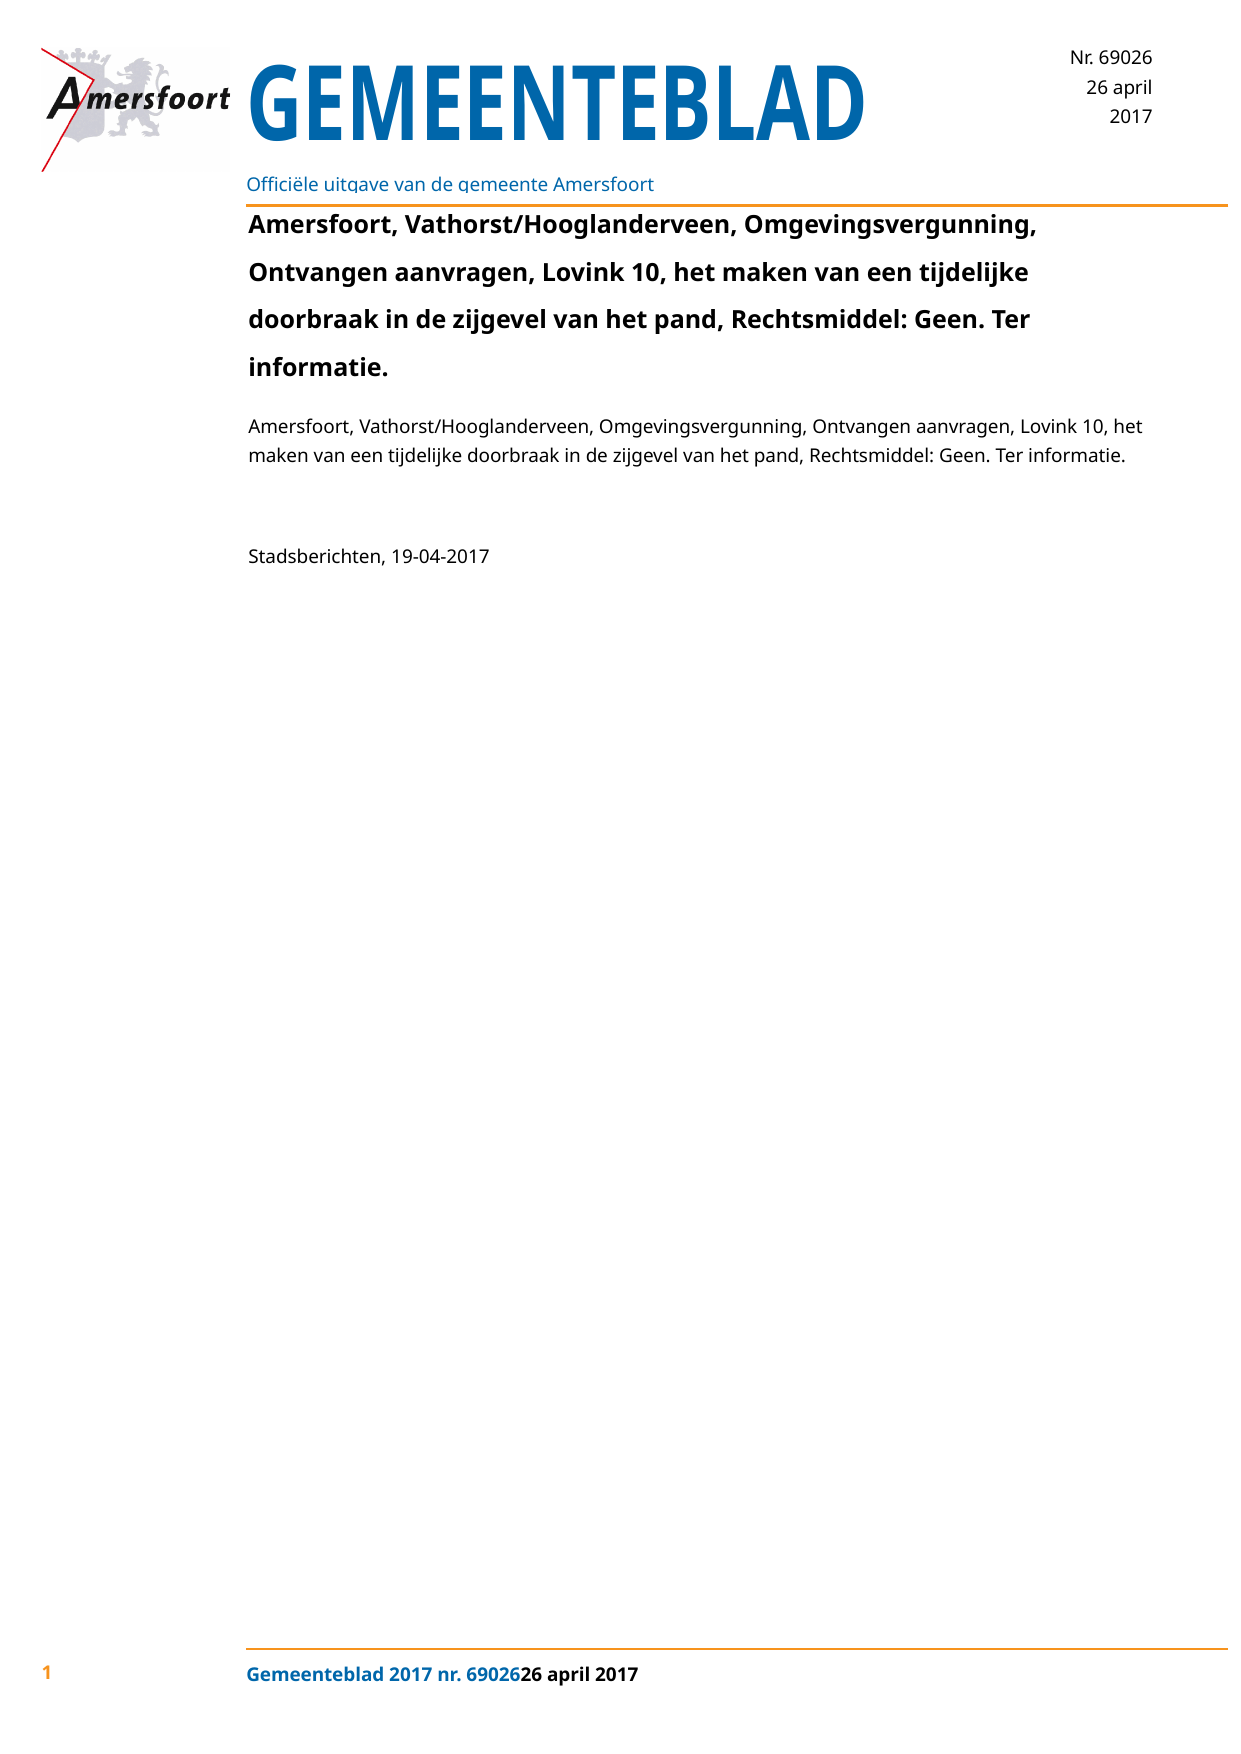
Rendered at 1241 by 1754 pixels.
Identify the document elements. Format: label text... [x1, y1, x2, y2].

picture [41, 47, 231, 172]
text Stadsberichten, 19-04-2017 [248, 543, 1152, 569]
text Amersfoort, Vathorst/Hooglanderveen, Omgevingsvergunning, Ontvangen aanvragen, Lovink 10, het maken van een tijdelijke doorbraak in de zijgevel van het pand, Rechtsmiddel: Geen. Ter informatie. [248, 207, 1152, 384]
text Amersfoort, Vathorst/Hooglanderveen, Omgevingsvergunning, Ontvangen aanvragen, Lovink 10, het maken van een tijdelijke doorbraak in de zijgevel van het pand, Rechtsmiddel: Geen. Ter informatie. [248, 413, 1152, 468]
